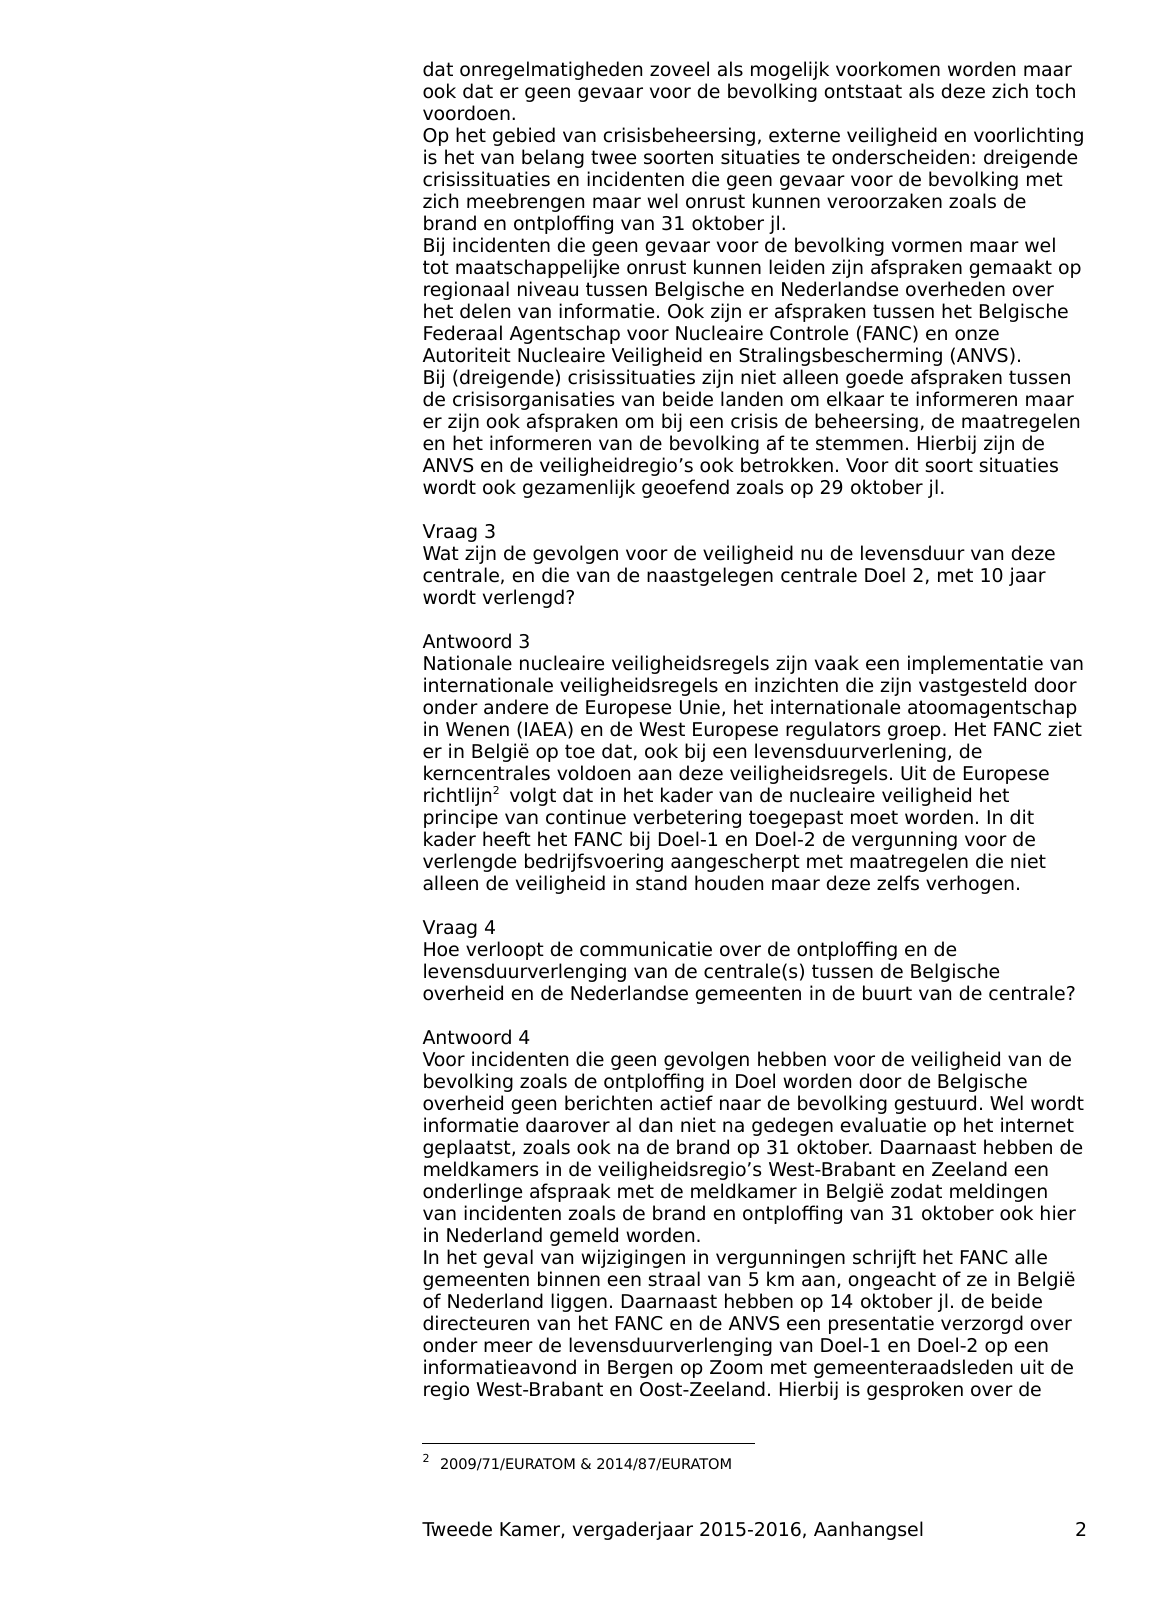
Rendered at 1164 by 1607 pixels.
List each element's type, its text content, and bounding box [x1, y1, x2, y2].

text Vraag 4 [422, 917, 1087, 939]
text Voor incidenten die geen gevolgen hebben voor de veiligheid van de bevolking zoals de ontploffing in Doel worden door de Belgische overheid geen berichten actief naar de bevolking gestuurd. Wel wordt informatie daarover al dan niet na gedegen evaluatie op het internet geplaatst, zoals ook na de brand op 31 oktober. Daarnaast hebben de meldkamers in de veiligheidsregio’s West-Brabant en Zeeland een onderlinge afspraak met de meldkamer in België zodat meldingen van incidenten zoals de brand en ontploffing van 31 oktober ook hier in Nederland gemeld worden. [422, 1049, 1087, 1247]
text Nationale nucleaire veiligheidsregels zijn vaak een implementatie van internationale veiligheidsregels en inzichten die zijn vastgesteld door onder andere de Europese Unie, het internationale atoomagentschap in Wenen (IAEA) en de West Europese regulators groep. Het FANC ziet er in België op toe dat, ook bij een levensduurverlening, de kerncentrales voldoen aan deze veiligheidsregels. Uit de Europese richtlijn volgt dat in het kader van de nucleaire veiligheid het principe van continue verbetering toegepast moet worden. In dit kader heeft het FANC bij Doel-1 en Doel-2 de vergunning voor de verlengde bedrijfsvoering aangescherpt met maatregelen die niet alleen de veiligheid in stand houden maar deze zelfs verhogen. [422, 653, 1087, 895]
text Hoe verloopt de communicatie over de ontploffing en de levensduurverlenging van de centrale(s) tussen de Belgische overheid en de Nederlandse gemeenten in de buurt van de centrale? [422, 939, 1087, 1005]
text Wat zijn de gevolgen voor de veiligheid nu de levensduur van deze centrale, en die van de naastgelegen centrale Doel 2, met 10 jaar wordt verlengd? [422, 543, 1087, 609]
text Bij (dreigende) crisissituaties zijn niet alleen goede afspraken tussen de crisisorganisaties van beide landen om elkaar te informeren maar er zijn ook afspraken om bij een crisis de beheersing, de maatregelen en het informeren van de bevolking af te stemmen. Hierbij zijn de ANVS en de veiligheidregio’s ook betrokken. Voor dit soort situaties wordt ook gezamenlijk geoefend zoals op 29 oktober jl. [422, 367, 1087, 499]
text dat onregelmatigheden zoveel als mogelijk voorkomen worden maar ook dat er geen gevaar voor de bevolking ontstaat als deze zich toch voordoen. [422, 59, 1087, 125]
text Vraag 3 [422, 521, 1087, 543]
text In het geval van wijzigingen in vergunningen schrijft het FANC alle gemeenten binnen een straal van 5 km aan, ongeacht of ze in België of Nederland liggen. Daarnaast hebben op 14 oktober jl. de beide directeuren van het FANC en de ANVS een presentatie verzorgd over onder meer de levensduurverlenging van Doel-1 en Doel-2 op een informatieavond in Bergen op Zoom met gemeenteraadsleden uit de regio West-Brabant en Oost-Zeeland. Hierbij is gesproken over de [422, 1247, 1087, 1401]
text Antwoord 4 [422, 1027, 1087, 1049]
text Antwoord 3 [422, 631, 1087, 653]
text Bij incidenten die geen gevaar voor de bevolking vormen maar wel tot maatschappelijke onrust kunnen leiden zijn afspraken gemaakt op regionaal niveau tussen Belgische en Nederlandse overheden over het delen van informatie. Ook zijn er afspraken tussen het Belgische Federaal Agentschap voor Nucleaire Controle (FANC) en onze Autoriteit Nucleaire Veiligheid en Stralingsbescherming (ANVS). [422, 235, 1087, 367]
text 2009/71/EURATOM & 2014/87/EURATOM [422, 1452, 1087, 1474]
text Op het gebied van crisisbeheersing, externe veiligheid en voorlichting is het van belang twee soorten situaties te onderscheiden: dreigende crisissituaties en incidenten die geen gevaar voor de bevolking met zich meebrengen maar wel onrust kunnen veroorzaken zoals de brand en ontploffing van 31 oktober jl. [422, 125, 1087, 235]
